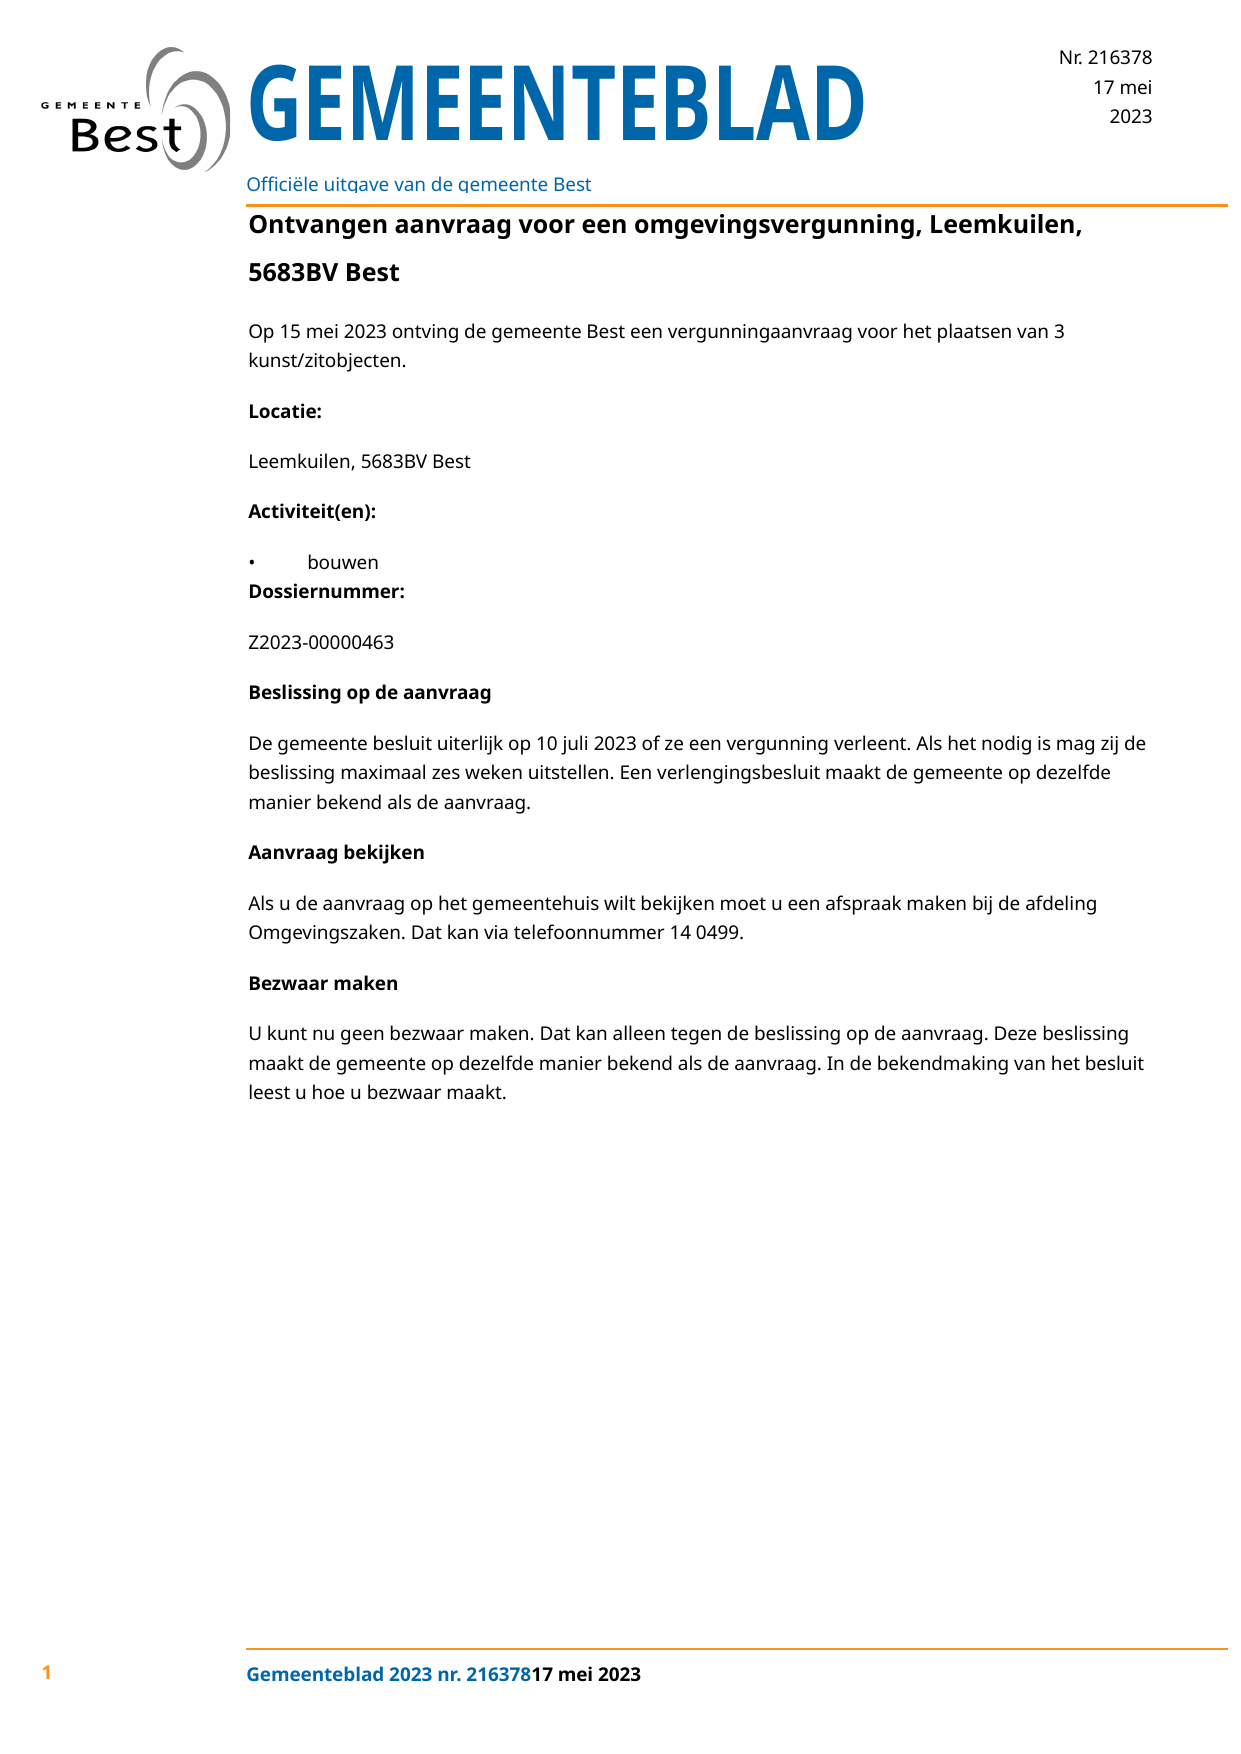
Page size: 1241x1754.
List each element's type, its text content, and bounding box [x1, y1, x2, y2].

text Beslissing op de aanvraag [248, 679, 1152, 705]
text Activiteit(en): [248, 499, 1152, 524]
text Aanvraag bekijken [248, 839, 1152, 865]
text Als u de aanvraag op het gemeentehuis wilt bekijken moet u een afspraak maken bij de afdeling Omgevingszaken. Dat kan via telefoonnummer 14 0499. [248, 890, 1152, 945]
text Locatie: [248, 398, 1152, 424]
text Bezwaar maken [248, 970, 1152, 996]
text De gemeente besluit uiterlijk op 10 juli 2023 of ze een vergunning verleent. Als het nodig is mag zij de beslissing maximaal zes weken uitstellen. Een verlengingsbesluit maakt de gemeente op dezelfde manier bekend als de aanvraag. [248, 730, 1152, 815]
text Z2023-00000463 [248, 629, 1152, 655]
list bouwen [248, 549, 1152, 575]
picture [41, 47, 231, 172]
text Dossiernummer: [248, 579, 1152, 604]
text Op 15 mei 2023 ontving de gemeente Best een vergunningaanvraag voor het plaatsen van 3 kunst/zitobjecten. [248, 318, 1152, 373]
text Leemkuilen, 5683BV Best [248, 448, 1152, 474]
text Ontvangen aanvraag voor een omgevingsvergunning, Leemkuilen, 5683BV Best [248, 207, 1152, 288]
text U kunt nu geen bezwaar maken. Dat kan alleen tegen de beslissing op de aanvraag. Deze beslissing maakt de gemeente op dezelfde manier bekend als de aanvraag. In de bekendmaking van het besluit leest u hoe u bezwaar maakt. [248, 1020, 1152, 1105]
